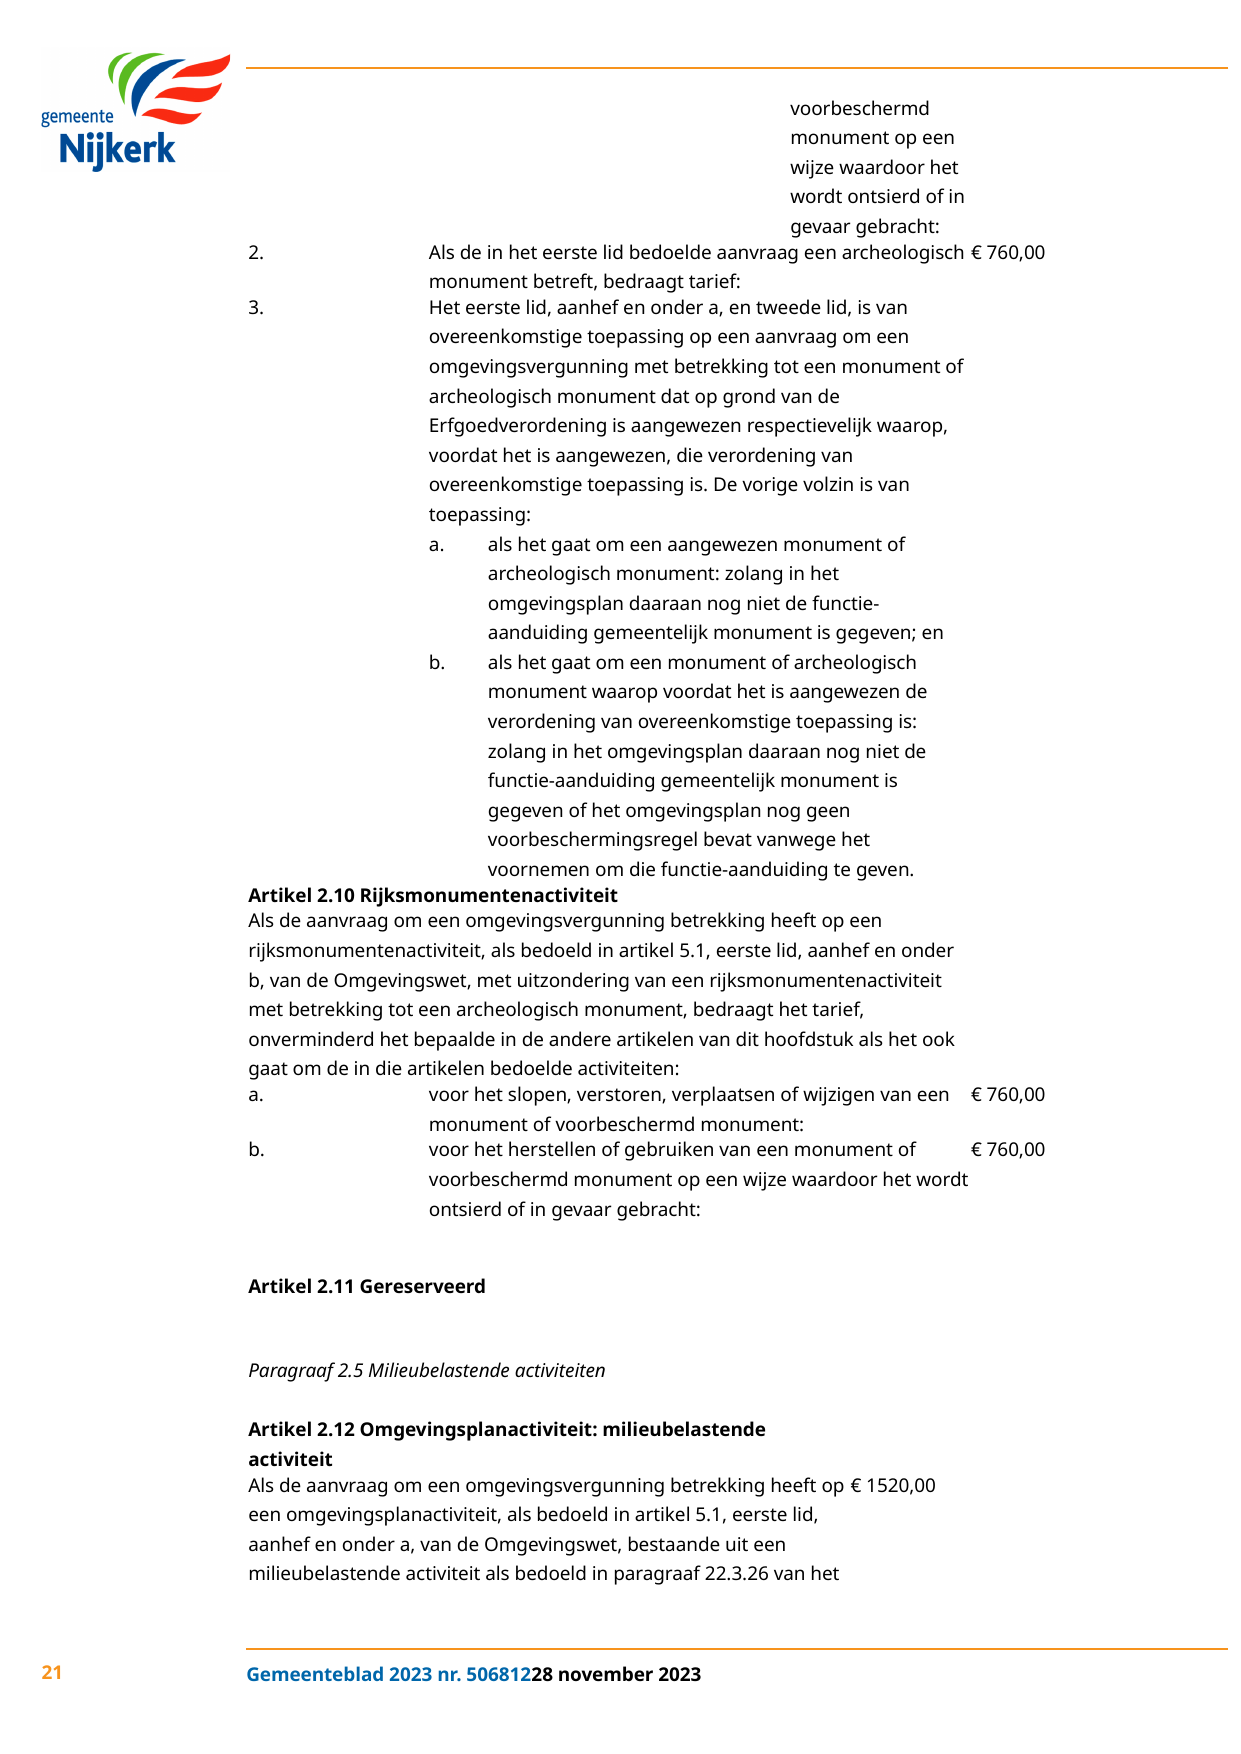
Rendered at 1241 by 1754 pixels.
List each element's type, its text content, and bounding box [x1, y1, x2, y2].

table_cell 2. [248, 239, 429, 294]
table_cell [971, 1299, 1152, 1324]
table_cell [971, 1273, 1152, 1299]
table_header Artikel 2.12 Omgevingsplanactiviteit: milieubelastende activiteit [248, 1417, 850, 1472]
table_cell voor het slopen, verstoren, verplaatsen of wijzigen van een monument of voorbeschermd monument: [429, 1081, 971, 1137]
table_cell [248, 1247, 429, 1273]
picture [41, 47, 231, 172]
table_cell Het eerste lid, aanhef en onder a, en tweede lid, is van overeenkomstige toepassing op een aanvraag om een omgevingsvergunning met betrekking tot een monument of archeologisch monument dat op grond van de Erfgoedverordening is aangewezen respectievelijk waarop, voordat het is aangewezen, die verordening van overeenkomstige toepassing is. De vorige volzin is van toepassing: als het gaat om een aangewezen monument of archeologisch monument: zolang in het omgevingsplan daaraan nog niet de functie-aanduiding gemeentelijk monument is gegeven; en als het gaat om een monument of archeologisch monument waarop voordat het is aangewezen de verordening van overeenkomstige toepassing is: zolang in het omgevingsplan daaraan nog niet de functie-aanduiding gemeentelijk monument is gegeven of het omgevingsplan nog geen voorbeschermingsregel bevat vanwege het voornemen om die functie-aanduiding te geven. [429, 294, 971, 882]
table_cell Als de aanvraag om een omgevingsvergunning betrekking heeft op een omgevingsplanactiviteit, als bedoeld in artikel 5.1, eerste lid, aanhef en onder a, van de Omgevingswet, bestaande uit een milieubelastende activiteit als bedoeld in paragraaf 22.3.26 van het [248, 1472, 850, 1586]
table_cell € 1520,00 [850, 1472, 1152, 1586]
table_cell [248, 95, 429, 239]
table_cell [429, 95, 609, 239]
table_cell Als de aanvraag om een omgevingsvergunning betrekking heeft op een rijksmonumentenactiviteit, als bedoeld in artikel 5.1, eerste lid, aanhef en onder b, van de Omgevingswet, met uitzondering van een rijksmonumentenactiviteit met betrekking tot een archeologisch monument, bedraagt het tarief, onverminderd het bepaalde in de andere artikelen van dit hoofdstuk als het ook gaat om de in die artikelen bedoelde activiteiten: [248, 908, 971, 1081]
table_cell [971, 1222, 1152, 1247]
table_cell [248, 1299, 971, 1324]
table_cell [248, 1222, 971, 1247]
table_cell a. [248, 1081, 429, 1137]
text Paragraaf 2.5 Milieubelastende activiteiten [248, 1357, 1152, 1383]
table_cell [971, 95, 1152, 239]
table_cell b. [248, 1137, 429, 1222]
table_cell Als de in het eerste lid bedoelde aanvraag een archeologisch monument betreft, bedraagt tarief: [429, 239, 971, 294]
table_cell € 760,00 [971, 239, 1152, 294]
table_cell voor het herstellen of gebruiken van een monument of voorbeschermd monument op een wijze waardoor het wordt ontsierd of in gevaar gebracht: [429, 1137, 971, 1222]
table_cell Artikel 2.11 Gereserveerd [248, 1273, 971, 1299]
table_cell [971, 908, 1152, 1081]
table_cell [971, 294, 1152, 882]
table_cell € 760,00 [971, 1081, 1152, 1137]
table_cell Artikel 2.10 Rijksmonumentenactiviteit [248, 882, 971, 908]
table_cell [971, 882, 1152, 908]
table_header [850, 1417, 1152, 1472]
table_cell € 760,00 [971, 1137, 1152, 1222]
table_cell [429, 1247, 971, 1273]
table_cell voorbeschermd monument op een wijze waardoor het wordt ontsierd of in gevaar gebracht: [790, 95, 971, 239]
table_cell [609, 95, 790, 239]
table_cell [971, 1247, 1152, 1273]
table_cell 3. [248, 294, 429, 882]
